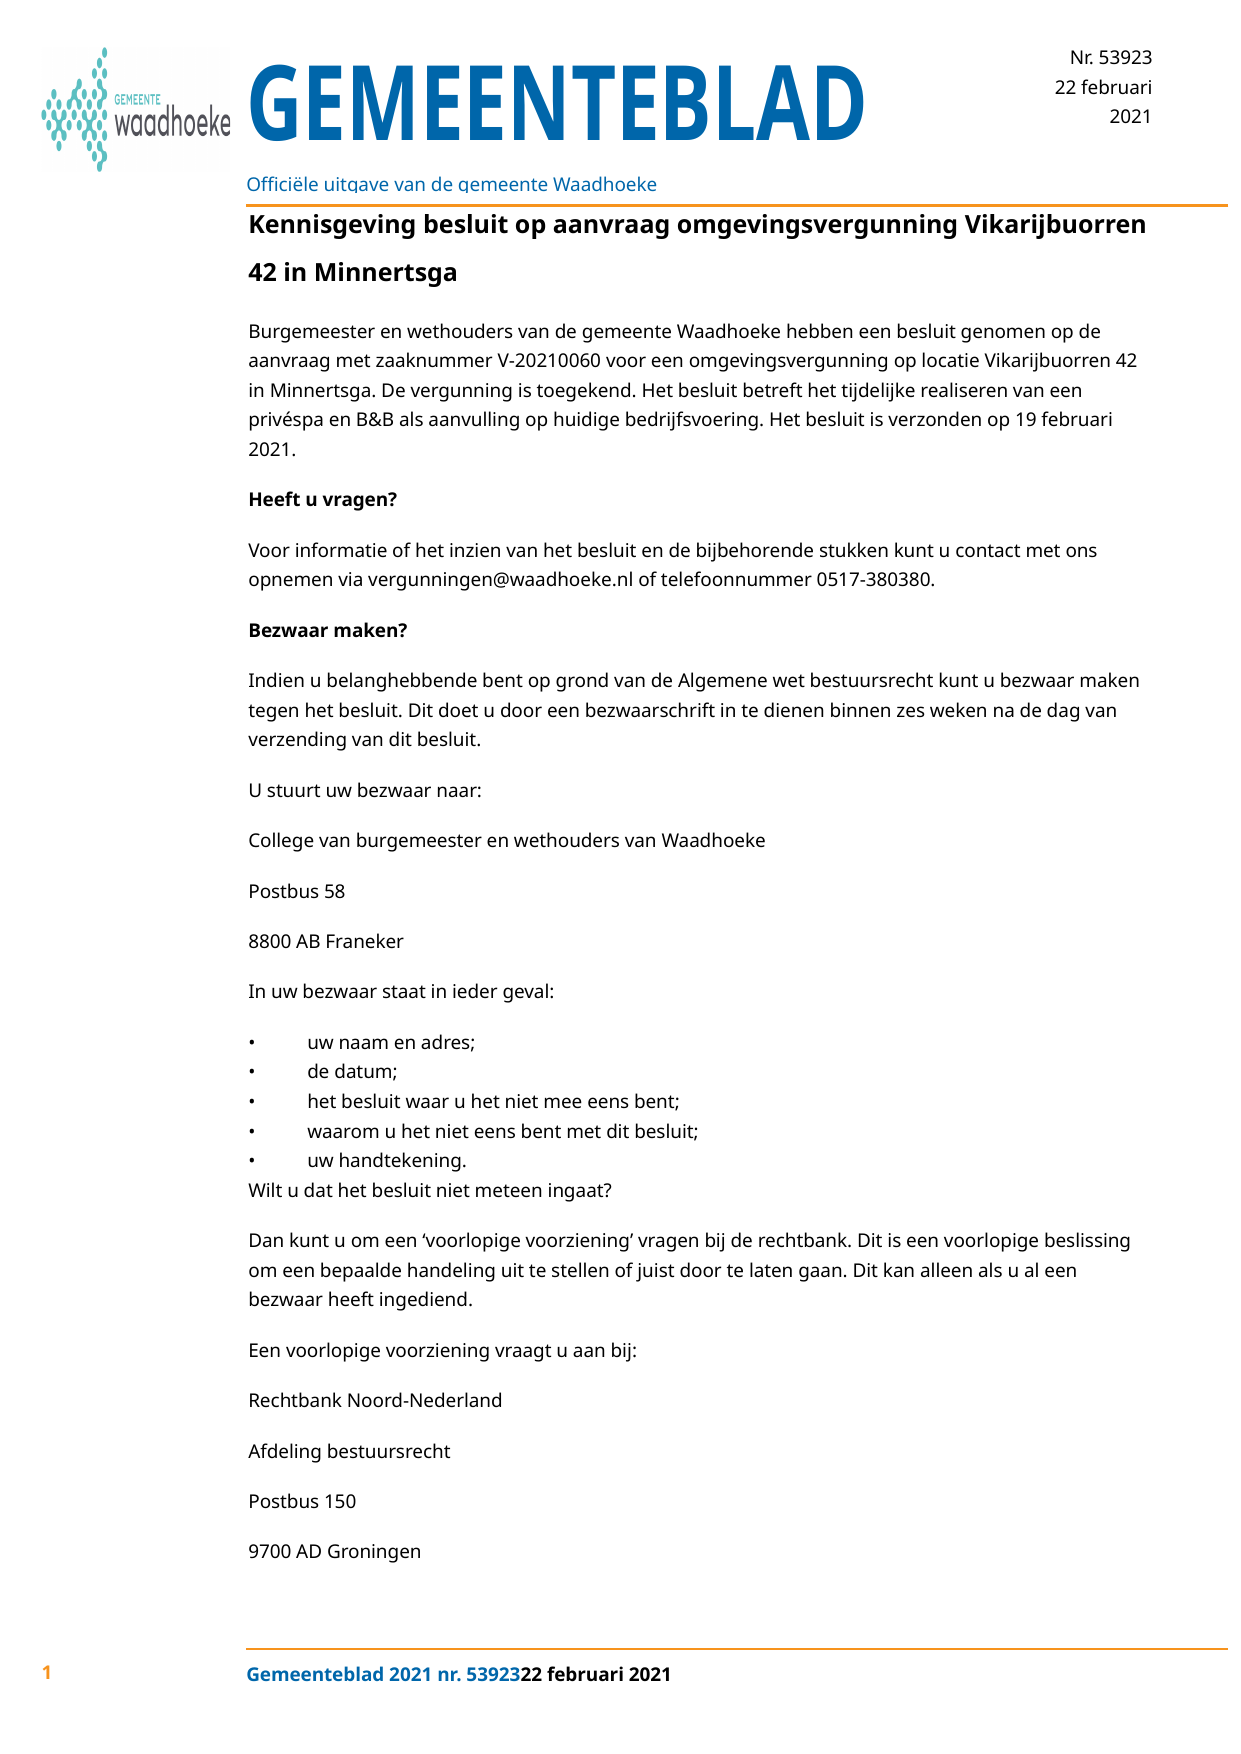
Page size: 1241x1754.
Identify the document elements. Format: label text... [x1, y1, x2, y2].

text Postbus 150 [248, 1488, 1152, 1514]
text Dan kunt u om een ‘voorlopige voorziening’ vragen bij de rechtbank. Dit is een voorlopige beslissing om een bepaalde handeling uit te stellen of juist door te laten gaan. Dit kan alleen als u al een bezwaar heeft ingediend. [248, 1227, 1152, 1312]
list uw naam en adres; [248, 1029, 1152, 1055]
list het besluit waar u het niet mee eens bent; [248, 1088, 1152, 1114]
picture [41, 47, 231, 172]
text 9700 AD Groningen [248, 1539, 1152, 1564]
list waarom u het niet eens bent met dit besluit; [248, 1118, 1152, 1144]
text Rechtbank Noord-Nederland [248, 1387, 1152, 1413]
text In uw bezwaar staat in ieder geval: [248, 979, 1152, 1004]
text 8800 AB Franeker [248, 928, 1152, 954]
text Kennisgeving besluit op aanvraag omgevingsvergunning Vikarijbuorren 42 in Minnertsga [248, 207, 1152, 288]
text Afdeling bestuursrecht [248, 1438, 1152, 1464]
text Postbus 58 [248, 878, 1152, 904]
list uw handtekening. [248, 1147, 1152, 1173]
text U stuurt uw bezwaar naar: [248, 777, 1152, 803]
text Bezwaar maken? [248, 617, 1152, 643]
text Indien u belanghebbende bent op grond van de Algemene wet bestuursrecht kunt u bezwaar maken tegen het besluit. Dit doet u door een bezwaarschrift in te dienen binnen zes weken na de dag van verzending van dit besluit. [248, 667, 1152, 752]
text Burgemeester en wethouders van de gemeente Waadhoeke hebben een besluit genomen op de aanvraag met zaaknummer V-20210060 voor een omgevingsvergunning op locatie Vikarijbuorren 42 in Minnertsga. De vergunning is toegekend. Het besluit betreft het tijdelijke realiseren van een privéspa en B&B als aanvulling op huidige bedrijfsvoering. Het besluit is verzonden op 19 februari 2021. [248, 318, 1152, 462]
text Heeft u vragen? [248, 487, 1152, 512]
text Voor informatie of het inzien van het besluit en de bijbehorende stukken kunt u contact met ons opnemen via vergunningen@waadhoeke.nl of telefoonnummer 0517-380380. [248, 537, 1152, 592]
list de datum; [248, 1059, 1152, 1084]
text College van burgemeester en wethouders van Waadhoeke [248, 827, 1152, 853]
text Wilt u dat het besluit niet meteen ingaat? [248, 1177, 1152, 1203]
text Een voorlopige voorziening vraagt u aan bij: [248, 1337, 1152, 1363]
